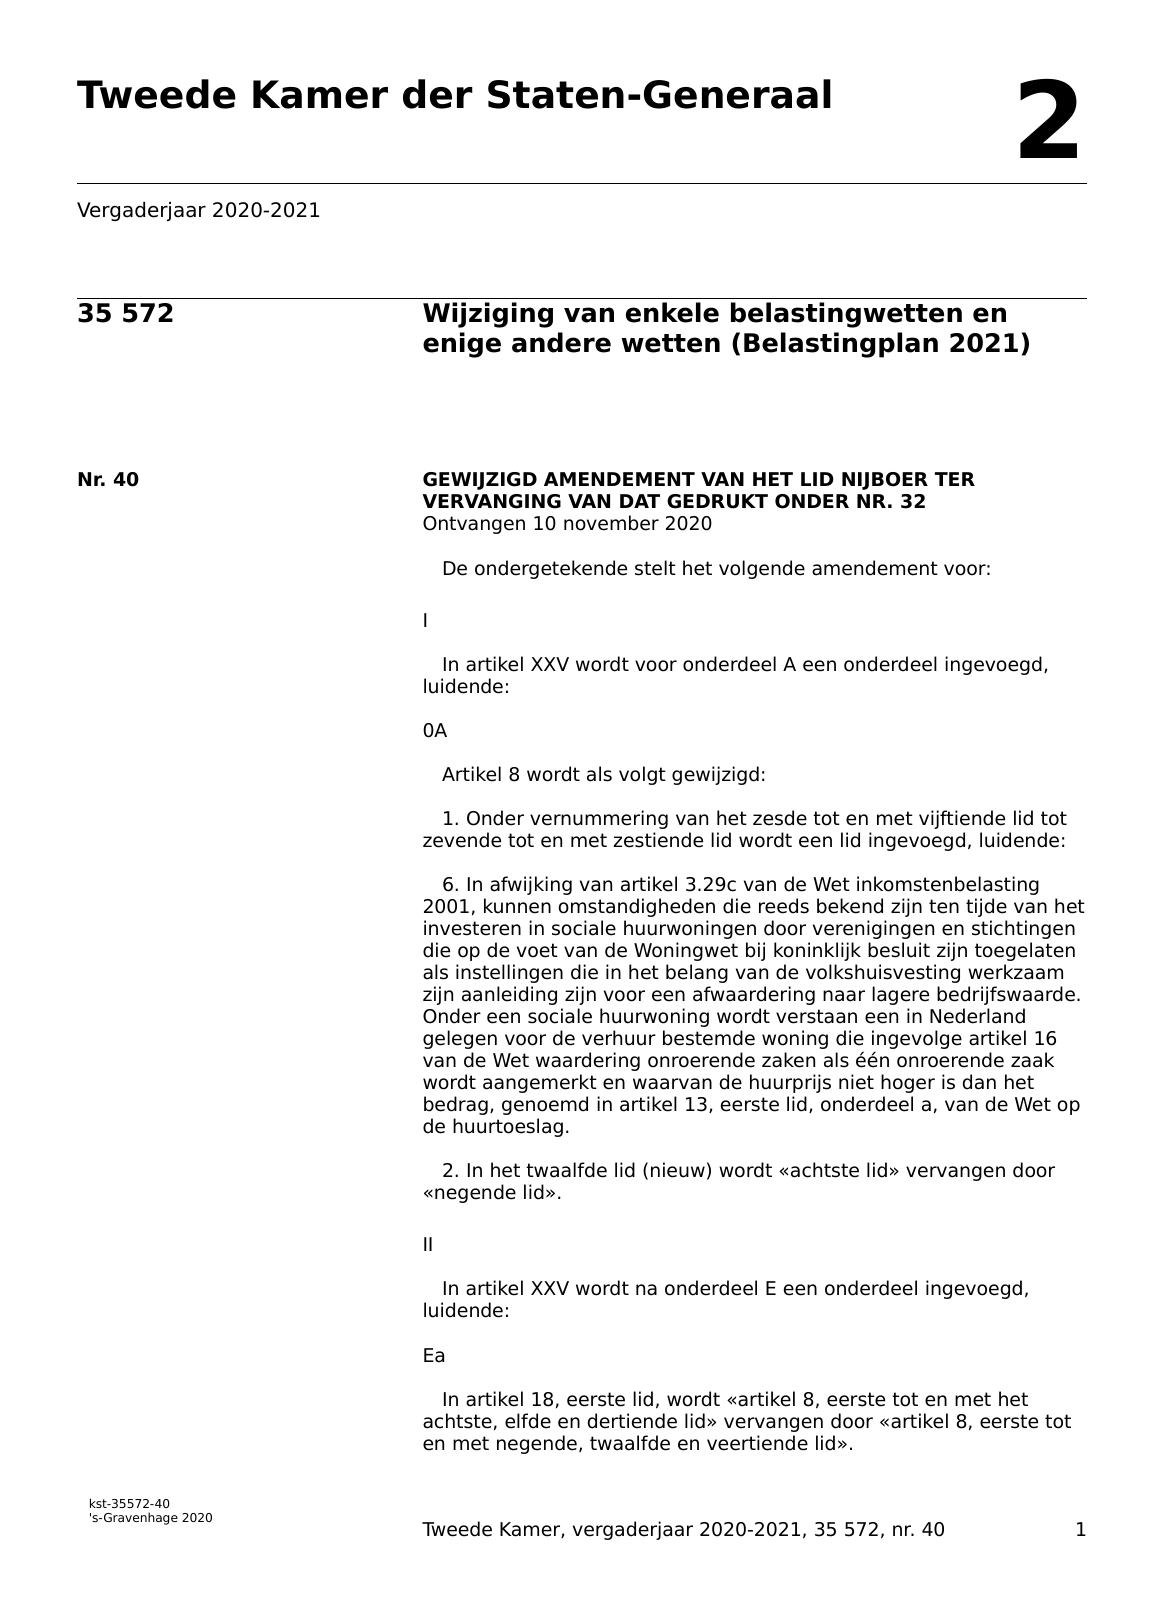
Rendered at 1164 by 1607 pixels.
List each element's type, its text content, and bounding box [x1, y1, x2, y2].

text 0A [422, 720, 1087, 742]
text Artikel 8 wordt als volgt gewijzigd: [422, 764, 1087, 786]
subtitle I [422, 609, 1087, 631]
text Ea [422, 1344, 1087, 1366]
table_cell Vergaderjaar 2020-2021 [77, 184, 1087, 298]
text In artikel 18, eerste lid, wordt «artikel 8, eerste tot en met het achtste, elfde en dertiende lid» vervangen door «artikel 8, eerste tot en met negende, twaalfde en veertiende lid». [422, 1389, 1087, 1454]
text kst-35572-40 [88, 1497, 323, 1511]
text Ontvangen 10 november 2020 [422, 513, 1087, 535]
table_header Tweede Kamer der Staten-Generaal [77, 59, 886, 183]
subtitle 35 572 Wijziging van enkele belastingwetten en enige andere wetten (Belastingplan 2021) [77, 299, 1087, 358]
text 2. In het twaalfde lid (nieuw) wordt «achtste lid» vervangen door «negende lid». [422, 1160, 1087, 1204]
text De ondergetekende stelt het volgende amendement voor: [422, 557, 1087, 579]
text 's-Gravenhage 2020 [88, 1511, 323, 1525]
text 6. In afwijking van artikel 3.29c van de Wet inkomstenbelasting 2001, kunnen omstandigheden die reeds bekend zijn ten tijde van het investeren in sociale huurwoningen door verenigingen en stichtingen die op de voet van de Woningwet bij koninklijk besluit zijn toegelaten als instellingen die in het belang van de volkshuisvesting werkzaam zijn aanleiding zijn voor een afwaardering naar lagere bedrijfswaarde. Onder een sociale huurwoning wordt verstaan een in Nederland gelegen voor de verhuur bestemde woning die ingevolge artikel 16 van de Wet waardering onroerende zaken als één onroerende zaak wordt aangemerkt en waarvan de huurprijs niet hoger is dan het bedrag, genoemd in artikel 13, eerste lid, onderdeel a, van de Wet op de huurtoeslag. [422, 874, 1087, 1138]
table_header 2 [886, 59, 1087, 183]
subtitle Nr. 40 GEWIJZIGD AMENDEMENT VAN HET LID NIJBOER TER VERVANGING VAN DAT GEDRUKT ONDER NR. 32 [77, 469, 1087, 513]
text In artikel XXV wordt voor onderdeel A een onderdeel ingevoegd, luidende: [422, 654, 1087, 698]
text 1. Onder vernummering van het zesde tot en met vijftiende lid tot zevende tot en met zestiende lid wordt een lid ingevoegd, luidende: [422, 808, 1087, 852]
subtitle II [422, 1234, 1087, 1256]
text In artikel XXV wordt na onderdeel E een onderdeel ingevoegd, luidende: [422, 1278, 1087, 1322]
